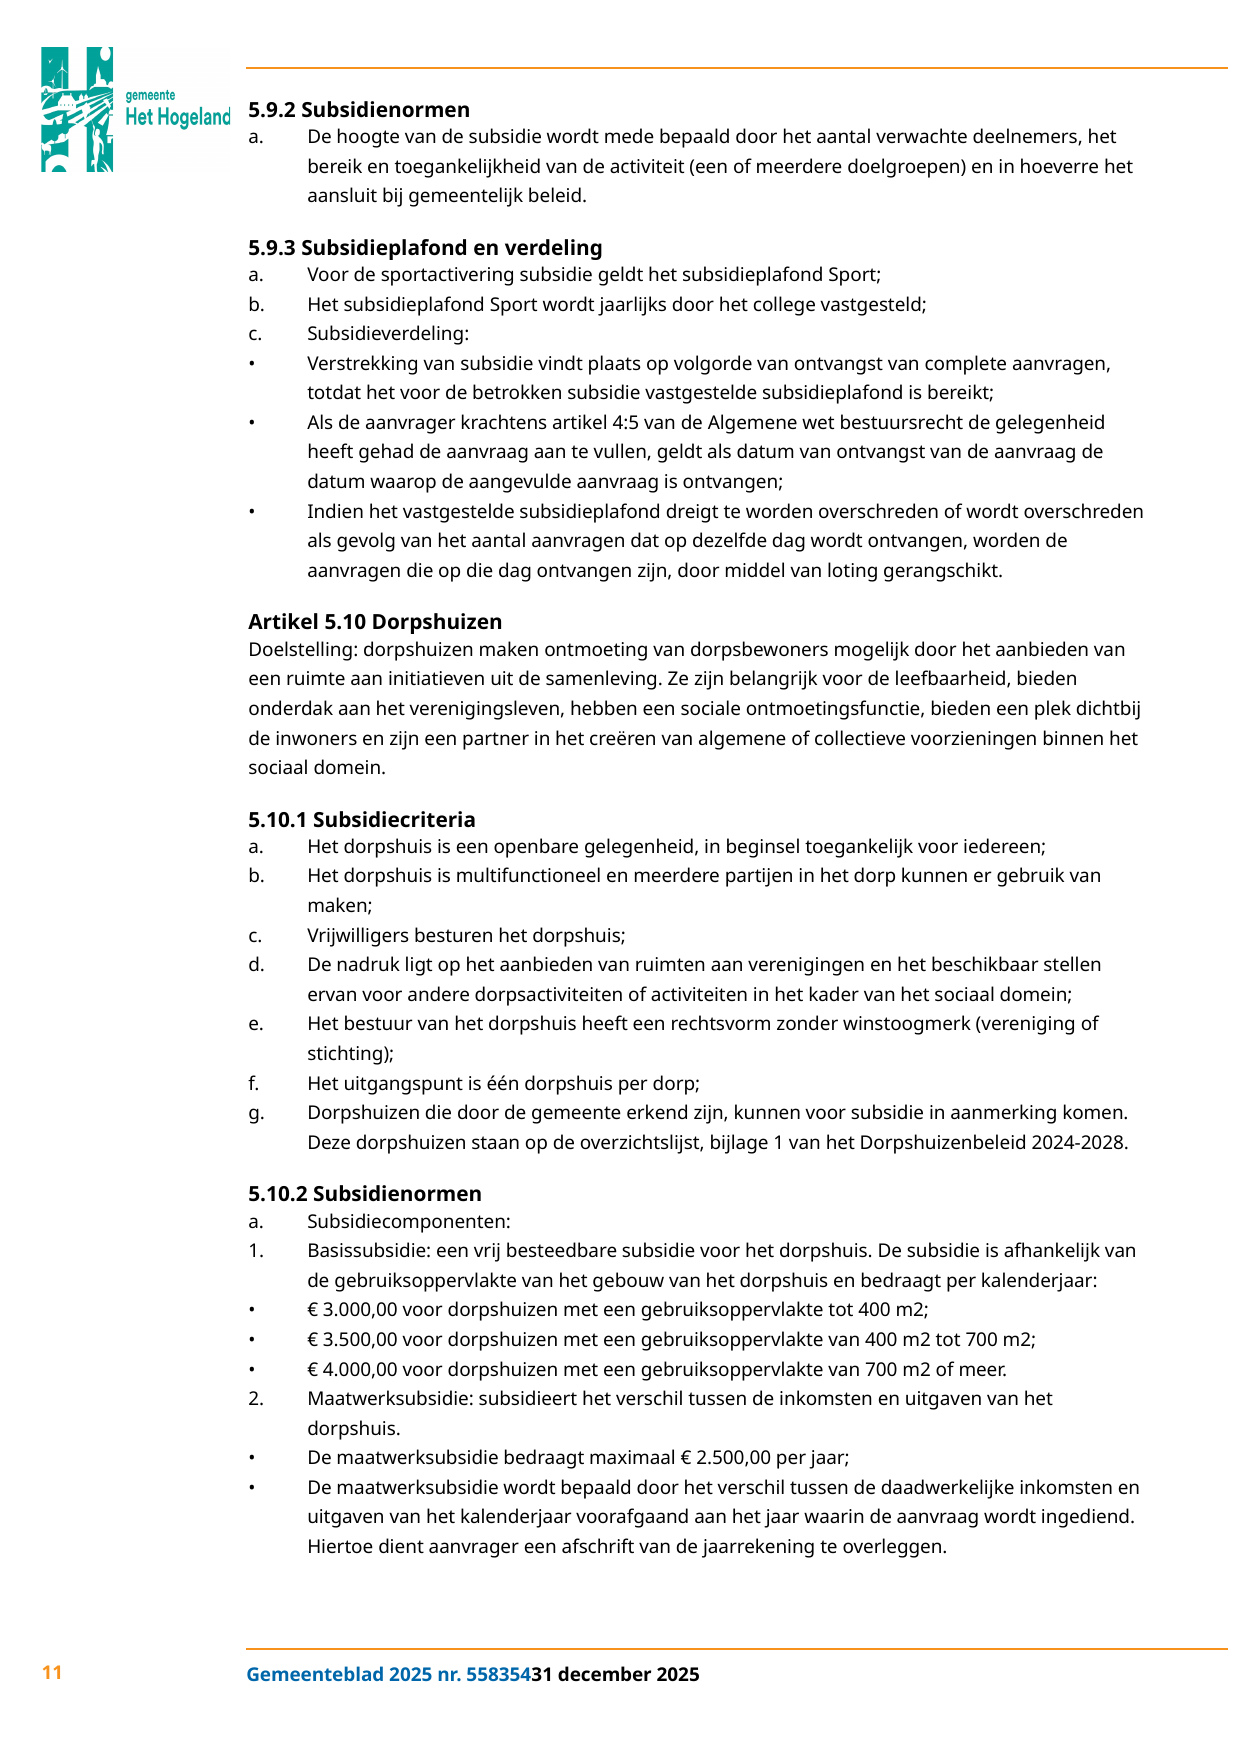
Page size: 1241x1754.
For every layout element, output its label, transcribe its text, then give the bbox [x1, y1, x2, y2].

text 5.10.1 Subsidiecriteria [248, 805, 1152, 833]
list Dorpshuizen die door de gemeente erkend zijn, kunnen voor subsidie in aanmerking komen. Deze dorpshuizen staan op de overzichtslijst, bijlage 1 van het Dorpshuizenbeleid 2024-2028. [248, 1099, 1152, 1155]
list De nadruk ligt op het aanbieden van ruimten aan verenigingen en het beschikbaar stellen ervan voor andere dorpsactiviteiten of activiteiten in het kader van het sociaal domein; [248, 951, 1152, 1007]
list De hoogte van de subsidie wordt mede bepaald door het aantal verwachte deelnemers, het bereik en toegankelijkheid van de activiteit (een of meerdere doelgroepen) en in hoeverre het aansluit bij gemeentelijk beleid. [248, 123, 1152, 208]
list Het dorpshuis is een openbare gelegenheid, in beginsel toegankelijk voor iedereen; [248, 833, 1152, 859]
list Subsidieverdeling: [248, 320, 1152, 346]
list Verstrekking van subsidie vindt plaats op volgorde van ontvangst van complete aanvragen, totdat het voor de betrokken subsidie vastgestelde subsidieplafond is bereikt; [248, 350, 1152, 405]
text 5.10.2 Subsidienormen [248, 1179, 1152, 1208]
list Maatwerksubsidie: subsidieert het verschil tussen de inkomsten en uitgaven van het dorpshuis. [248, 1385, 1152, 1441]
list € 4.000,00 voor dorpshuizen met een gebruiksoppervlakte van 700 m2 of meer. [248, 1356, 1152, 1381]
list De maatwerksubsidie wordt bepaald door het verschil tussen de daadwerkelijke inkomsten en uitgaven van het kalenderjaar voorafgaand aan het jaar waarin de aanvraag wordt ingediend. Hiertoe dient aanvrager een afschrift van de jaarrekening te overleggen. [248, 1474, 1152, 1559]
list Als de aanvrager krachtens artikel 4:5 van de Algemene wet bestuursrecht de gelegenheid heeft gehad de aanvraag aan te vullen, geldt als datum van ontvangst van de aanvraag de datum waarop de aangevulde aanvraag is ontvangen; [248, 409, 1152, 494]
list Het dorpshuis is multifunctioneel en meerdere partijen in het dorp kunnen er gebruik van maken; [248, 863, 1152, 918]
list Basissubsidie: een vrij besteedbare subsidie voor het dorpshuis. De subsidie is afhankelijk van de gebruiksoppervlakte van het gebouw van het dorpshuis en bedraagt per kalenderjaar: [248, 1237, 1152, 1293]
list De maatwerksubsidie bedraagt maximaal € 2.500,00 per jaar; [248, 1444, 1152, 1470]
text Doelstelling: dorpshuizen maken ontmoeting van dorpsbewoners mogelijk door het aanbieden van een ruimte aan initiatieven uit de samenleving. Ze zijn belangrijk voor de leefbaarheid, bieden onderdak aan het verenigingsleven, hebben een sociale ontmoetingsfunctie, bieden een plek dichtbij de inwoners en zijn een partner in het creëren van algemene of collectieve voorzieningen binnen het sociaal domein. [248, 636, 1152, 780]
list Het subsidieplafond Sport wordt jaarlijks door het college vastgesteld; [248, 291, 1152, 317]
text 5.9.2 Subsidienormen [248, 95, 1152, 123]
list € 3.000,00 voor dorpshuizen met een gebruiksoppervlakte tot 400 m2; [248, 1297, 1152, 1322]
picture [41, 47, 231, 172]
list Het bestuur van het dorpshuis heeft een rechtsvorm zonder winstoogmerk (vereniging of stichting); [248, 1011, 1152, 1066]
list Voor de sportactivering subsidie geldt het subsidieplafond Sport; [248, 261, 1152, 287]
list Indien het vastgestelde subsidieplafond dreigt te worden overschreden of wordt overschreden als gevolg van het aantal aanvragen dat op dezelfde dag wordt ontvangen, worden de aanvragen die op die dag ontvangen zijn, door middel van loting gerangschikt. [248, 498, 1152, 583]
list Vrijwilligers besturen het dorpshuis; [248, 922, 1152, 948]
text Artikel 5.10 Dorpshuizen [248, 607, 1152, 636]
text 5.9.3 Subsidieplafond en verdeling [248, 233, 1152, 261]
list € 3.500,00 voor dorpshuizen met een gebruiksoppervlakte van 400 m2 tot 700 m2; [248, 1326, 1152, 1352]
list Het uitgangspunt is één dorpshuis per dorp; [248, 1070, 1152, 1096]
list Subsidiecomponenten: [248, 1208, 1152, 1233]
